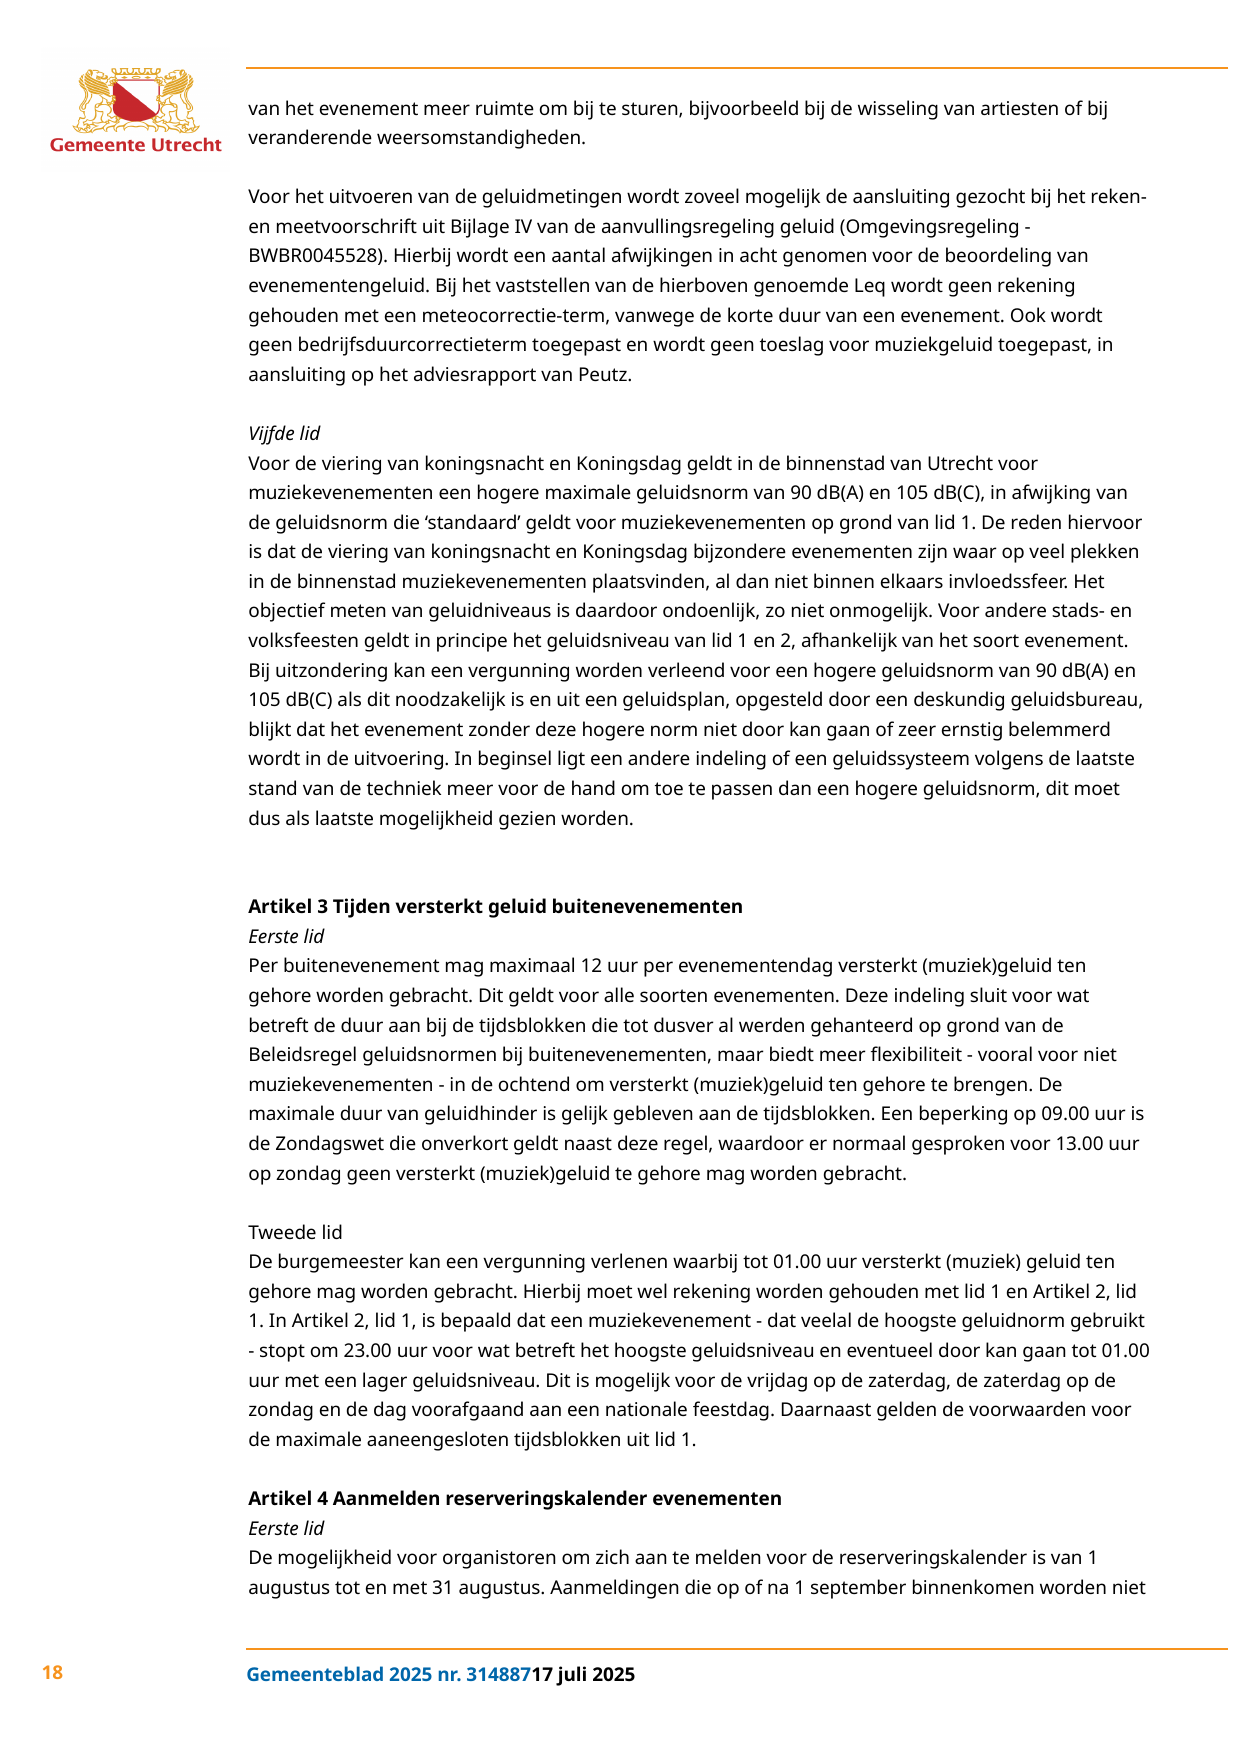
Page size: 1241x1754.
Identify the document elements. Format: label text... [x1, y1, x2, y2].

text Artikel 3 Tijden versterkt geluid buitenevenementen [248, 893, 1152, 919]
text De burgemeester kan een vergunning verlenen waarbij tot 01.00 uur versterkt (muziek) geluid ten gehore mag worden gebracht. Hierbij moet wel rekening worden gehouden met lid 1 en Artikel 2, lid 1. In Artikel 2, lid 1, is bepaald dat een muziekevenement - dat veelal de hoogste geluidnorm gebruikt - stopt om 23.00 uur voor wat betreft het hoogste geluidsniveau en eventueel door kan gaan tot 01.00 uur met een lager geluidsniveau. Dit is mogelijk voor de vrijdag op de zaterdag, de zaterdag op de zondag en de dag voorafgaand aan een nationale feestdag. Daarnaast gelden de voorwaarden voor de maximale aaneengesloten tijdsblokken uit lid 1. [248, 1248, 1152, 1452]
text De mogelijkheid voor organistoren om zich aan te melden voor de reserveringskalender is van 1 augustus tot en met 31 augustus. Aanmeldingen die op of na 1 september binnenkomen worden niet [248, 1544, 1152, 1600]
text Eerste lid [248, 923, 1152, 949]
text Eerste lid [248, 1515, 1152, 1541]
text Tweede lid [248, 1219, 1152, 1245]
text Vijfde lid [248, 420, 1152, 446]
text Per buitenevenement mag maximaal 12 uur per evenementendag versterkt (muziek)geluid ten gehore worden gebracht. Dit geldt voor alle soorten evenementen. Deze indeling sluit voor wat betreft de duur aan bij de tijdsblokken die tot dusver al werden gehanteerd op grond van de Beleidsregel geluidsnormen bij buitenevenementen, maar biedt meer flexibiliteit - vooral voor niet muziekevenementen - in de ochtend om versterkt (muziek)geluid ten gehore te brengen. De maximale duur van geluidhinder is gelijk gebleven aan de tijdsblokken. Een beperking op 09.00 uur is de Zondagswet die onverkort geldt naast deze regel, waardoor er normaal gesproken voor 13.00 uur op zondag geen versterkt (muziek)geluid te gehore mag worden gebracht. [248, 953, 1152, 1186]
text Voor het uitvoeren van de geluidmetingen wordt zoveel mogelijk de aansluiting gezocht bij het reken- en meetvoorschrift uit Bijlage IV van de aanvullingsregeling geluid (Omgevingsregeling - BWBR0045528). Hierbij wordt een aantal afwijkingen in acht genomen voor de beoordeling van evenementengeluid. Bij het vaststellen van de hierboven genoemde Leq wordt geen rekening gehouden met een meteocorrectie-term, vanwege de korte duur van een evenement. Ook wordt geen bedrijfsduurcorrectieterm toegepast en wordt geen toeslag voor muziekgeluid toegepast, in aansluiting op het adviesrapport van Peutz. [248, 183, 1152, 387]
picture [41, 47, 231, 172]
text Voor de viering van koningsnacht en Koningsdag geldt in de binnenstad van Utrecht voor muziekevenementen een hogere maximale geluidsnorm van 90 dB(A) en 105 dB(C), in afwijking van de geluidsnorm die ‘standaard’ geldt voor muziekevenementen op grond van lid 1. De reden hiervoor is dat de viering van koningsnacht en Koningsdag bijzondere evenementen zijn waar op veel plekken in de binnenstad muziekevenementen plaatsvinden, al dan niet binnen elkaars invloedssfeer. Het objectief meten van geluidniveaus is daardoor ondoenlijk, zo niet onmogelijk. Voor andere stads- en volksfeesten geldt in principe het geluidsniveau van lid 1 en 2, afhankelijk van het soort evenement. Bij uitzondering kan een vergunning worden verleend voor een hogere geluidsnorm van 90 dB(A) en 105 dB(C) als dit noodzakelijk is en uit een geluidsplan, opgesteld door een deskundig geluidsbureau, blijkt dat het evenement zonder deze hogere norm niet door kan gaan of zeer ernstig belemmerd wordt in de uitvoering. In beginsel ligt een andere indeling of een geluidssysteem volgens de laatste stand van de techniek meer voor de hand om toe te passen dan een hogere geluidsnorm, dit moet dus als laatste mogelijkheid gezien worden. [248, 450, 1152, 831]
text van het evenement meer ruimte om bij te sturen, bijvoorbeeld bij de wisseling van artiesten of bij veranderende weersomstandigheden. [248, 95, 1152, 150]
text Artikel 4 Aanmelden reserveringskalender evenementen [248, 1485, 1152, 1511]
